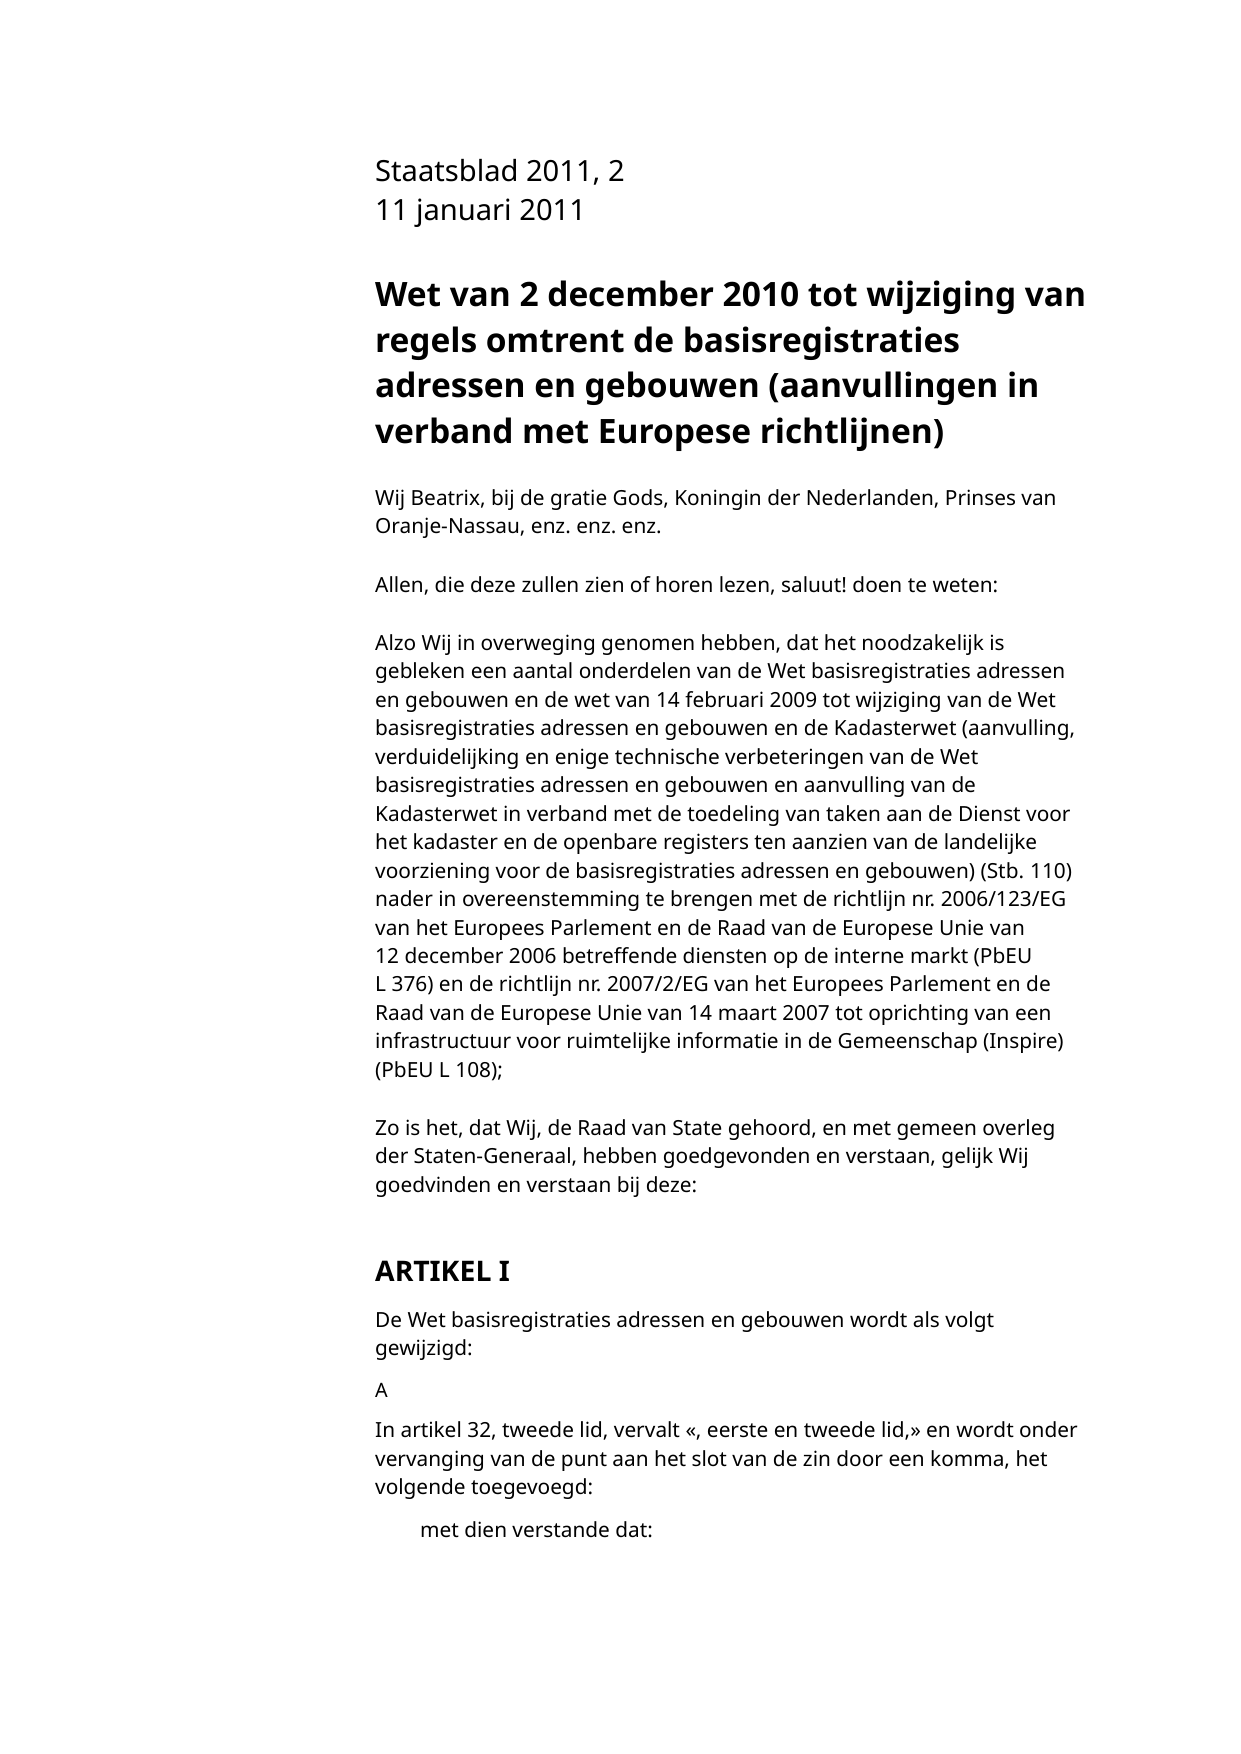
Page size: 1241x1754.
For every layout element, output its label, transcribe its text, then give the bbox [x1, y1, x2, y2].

subtitle ARTIKEL I [375, 1251, 1090, 1290]
text Zo is het, dat Wij, de Raad van State gehoord, en met gemeen overleg der Staten-Generaal, hebben goedgevonden en verstaan, gelijk Wij goedvinden en verstaan bij deze: [375, 1113, 1090, 1198]
text 11 januari 2011 [375, 190, 1090, 229]
text Alzo Wij in overweging genomen hebben, dat het noodzakelijk is gebleken een aantal onderdelen van de Wet basisregistraties adressen en gebouwen en de wet van 14 februari 2009 tot wijziging van de Wet basisregistraties adressen en gebouwen en de Kadasterwet (aanvulling, verduidelijking en enige technische verbeteringen van de Wet basisregistraties adressen en gebouwen en aanvulling van de Kadasterwet in verband met de toedeling van taken aan de Dienst voor het kadaster en de openbare registers ten aanzien van de landelijke voorziening voor de basisregistraties adressen en gebouwen) (Stb. 110) nader in overeenstemming te brengen met de richtlijn nr. 2006/123/EG van het Europees Parlement en de Raad van de Europese Unie van 12 december 2006 betreffende diensten op de interne markt (PbEU L 376) en de richtlijn nr. 2007/2/EG van het Europees Parlement en de Raad van de Europese Unie van 14 maart 2007 tot oprichting van een infrastructuur voor ruimtelijke informatie in de Gemeenschap (Inspire) (PbEU L 108); [375, 628, 1090, 1083]
subtitle Wet van 2 december 2010 tot wijziging van regels omtrent de basisregistraties adressen en gebouwen (aanvullingen in verband met Europese richtlijnen) [375, 271, 1090, 453]
text met dien verstande dat: [420, 1516, 1090, 1544]
text Allen, die deze zullen zien of horen lezen, saluut! doen te weten: [375, 570, 1090, 598]
text De Wet basisregistraties adressen en gebouwen wordt als volgt gewijzigd: [375, 1305, 1090, 1362]
text Wij Beatrix, bij de gratie Gods, Koningin der Nederlanden, Prinses van Oranje-Nassau, enz. enz. enz. [375, 483, 1090, 540]
text Staatsblad 2011, 2 [375, 150, 1090, 190]
text A [375, 1377, 1090, 1403]
text In artikel 32, tweede lid, vervalt «, eerste en tweede lid,» en wordt onder vervanging van de punt aan het slot van de zin door een komma, het volgende toegevoegd: [375, 1415, 1090, 1501]
